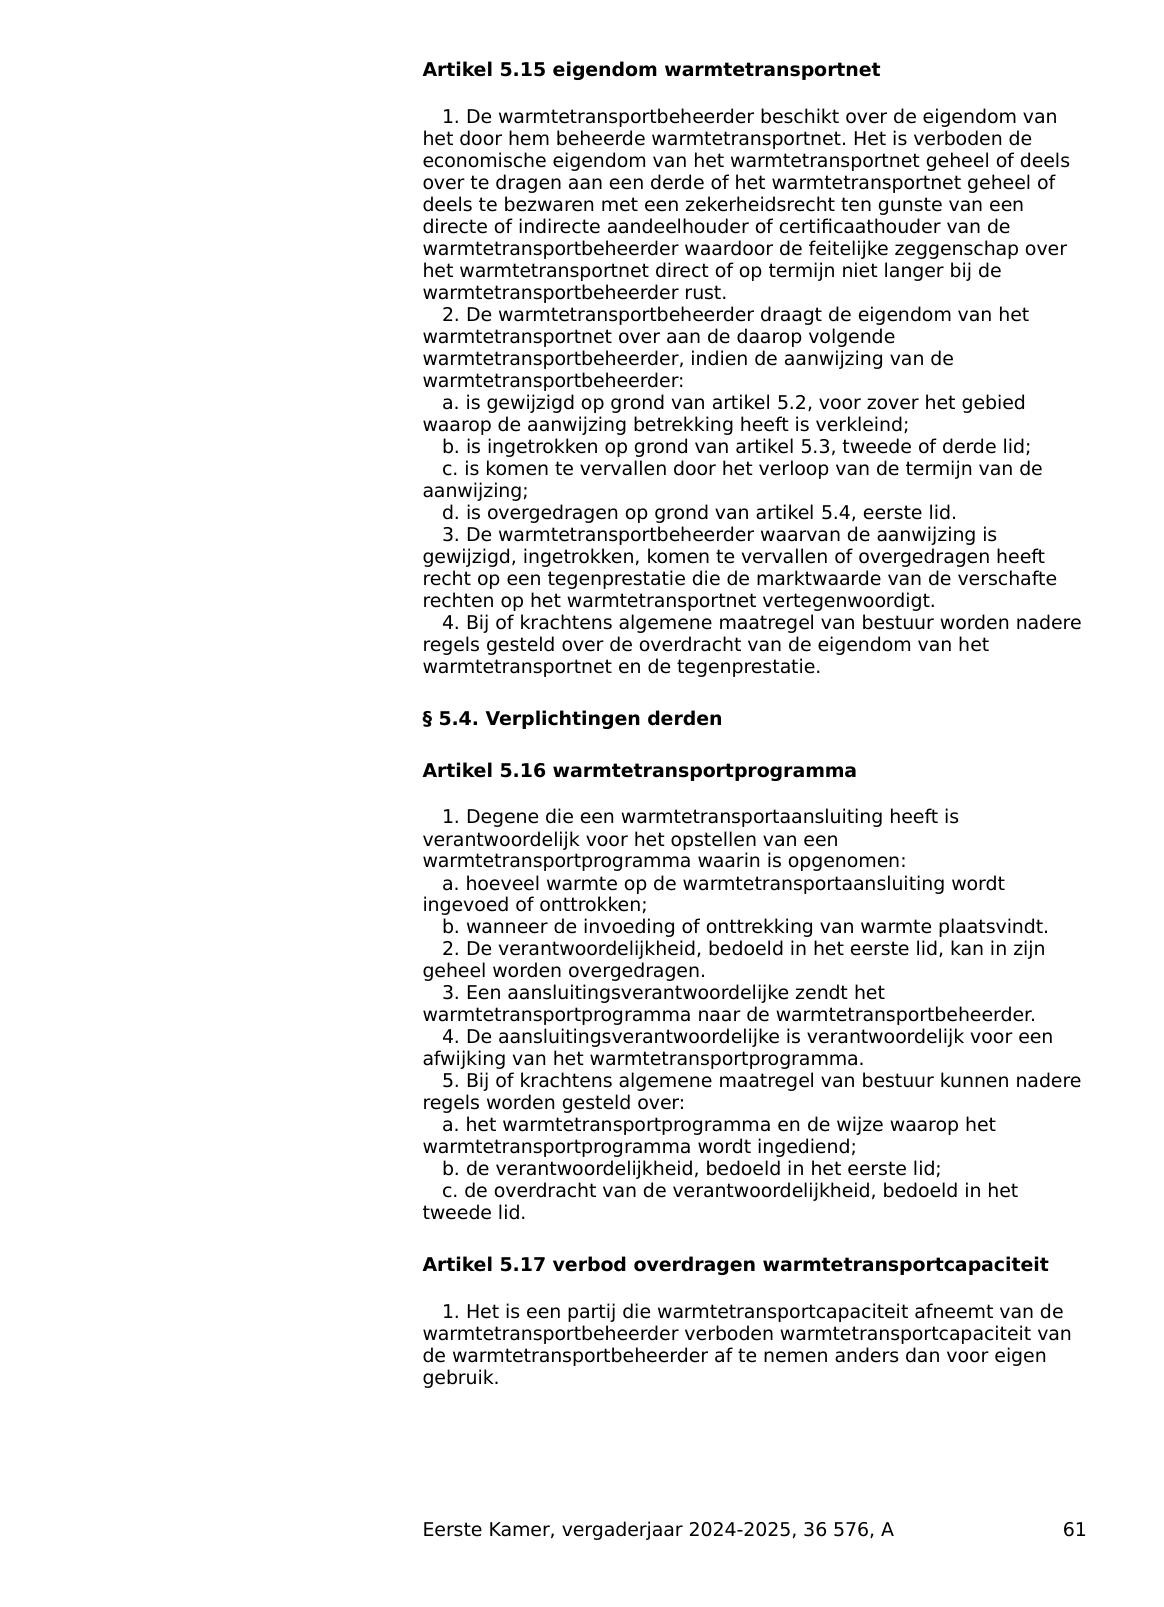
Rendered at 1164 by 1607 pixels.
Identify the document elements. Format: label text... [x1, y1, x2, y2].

text b. is ingetrokken op grond van artikel 5.3, tweede of derde lid; [422, 436, 1087, 458]
text c. is komen te vervallen door het verloop van de termijn van de aanwijzing; [422, 458, 1087, 502]
text 2. De verantwoordelijkheid, bedoeld in het eerste lid, kan in zijn geheel worden overgedragen. [422, 938, 1087, 982]
text a. het warmtetransportprogramma en de wijze waarop het warmtetransportprogramma wordt ingediend; [422, 1114, 1087, 1158]
subtitle Artikel 5.17 verbod overdragen warmtetransportcapaciteit [422, 1254, 1087, 1276]
text d. is overgedragen op grond van artikel 5.4, eerste lid. [422, 502, 1087, 524]
subtitle § 5.4. Verplichtingen derden [422, 707, 1087, 729]
text c. de overdracht van de verantwoordelijkheid, bedoeld in het tweede lid. [422, 1180, 1087, 1224]
text 1. Degene die een warmtetransportaansluiting heeft is verantwoordelijk voor het opstellen van een warmtetransportprogramma waarin is opgenomen: [422, 806, 1087, 872]
text 2. De warmtetransportbeheerder draagt de eigendom van het warmtetransportnet over aan de daarop volgende warmtetransportbeheerder, indien de aanwijzing van de warmtetransportbeheerder: [422, 304, 1087, 392]
text b. wanneer de invoeding of onttrekking van warmte plaatsvindt. [422, 916, 1087, 938]
text 3. De warmtetransportbeheerder waarvan de aanwijzing is gewijzigd, ingetrokken, komen te vervallen of overgedragen heeft recht op een tegenprestatie die de marktwaarde van de verschafte rechten op het warmtetransportnet vertegenwoordigt. [422, 524, 1087, 612]
text 3. Een aansluitingsverantwoordelijke zendt het warmtetransportprogramma naar de warmtetransportbeheerder. [422, 982, 1087, 1026]
text a. is gewijzigd op grond van artikel 5.2, voor zover het gebied waarop de aanwijzing betrekking heeft is verkleind; [422, 392, 1087, 436]
text 5. Bij of krachtens algemene maatregel van bestuur kunnen nadere regels worden gesteld over: [422, 1070, 1087, 1114]
text 1. Het is een partij die warmtetransportcapaciteit afneemt van de warmtetransportbeheerder verboden warmtetransportcapaciteit van de warmtetransportbeheerder af te nemen anders dan voor eigen gebruik. [422, 1301, 1087, 1389]
subtitle Artikel 5.15 eigendom warmtetransportnet [422, 59, 1087, 81]
text a. hoeveel warmte op de warmtetransportaansluiting wordt ingevoed of onttrokken; [422, 872, 1087, 916]
text 1. De warmtetransportbeheerder beschikt over de eigendom van het door hem beheerde warmtetransportnet. Het is verboden de economische eigendom van het warmtetransportnet geheel of deels over te dragen aan een derde of het warmtetransportnet geheel of deels te bezwaren met een zekerheidsrecht ten gunste van een directe of indirecte aandeelhouder of certificaathouder van de warmtetransportbeheerder waardoor de feitelijke zeggenschap over het warmtetransportnet direct of op termijn niet langer bij de warmtetransportbeheerder rust. [422, 106, 1087, 304]
text b. de verantwoordelijkheid, bedoeld in het eerste lid; [422, 1158, 1087, 1180]
text 4. Bij of krachtens algemene maatregel van bestuur worden nadere regels gesteld over de overdracht van de eigendom van het warmtetransportnet en de tegenprestatie. [422, 612, 1087, 677]
text 4. De aansluitingsverantwoordelijke is verantwoordelijk voor een afwijking van het warmtetransportprogramma. [422, 1026, 1087, 1070]
subtitle Artikel 5.16 warmtetransportprogramma [422, 759, 1087, 781]
